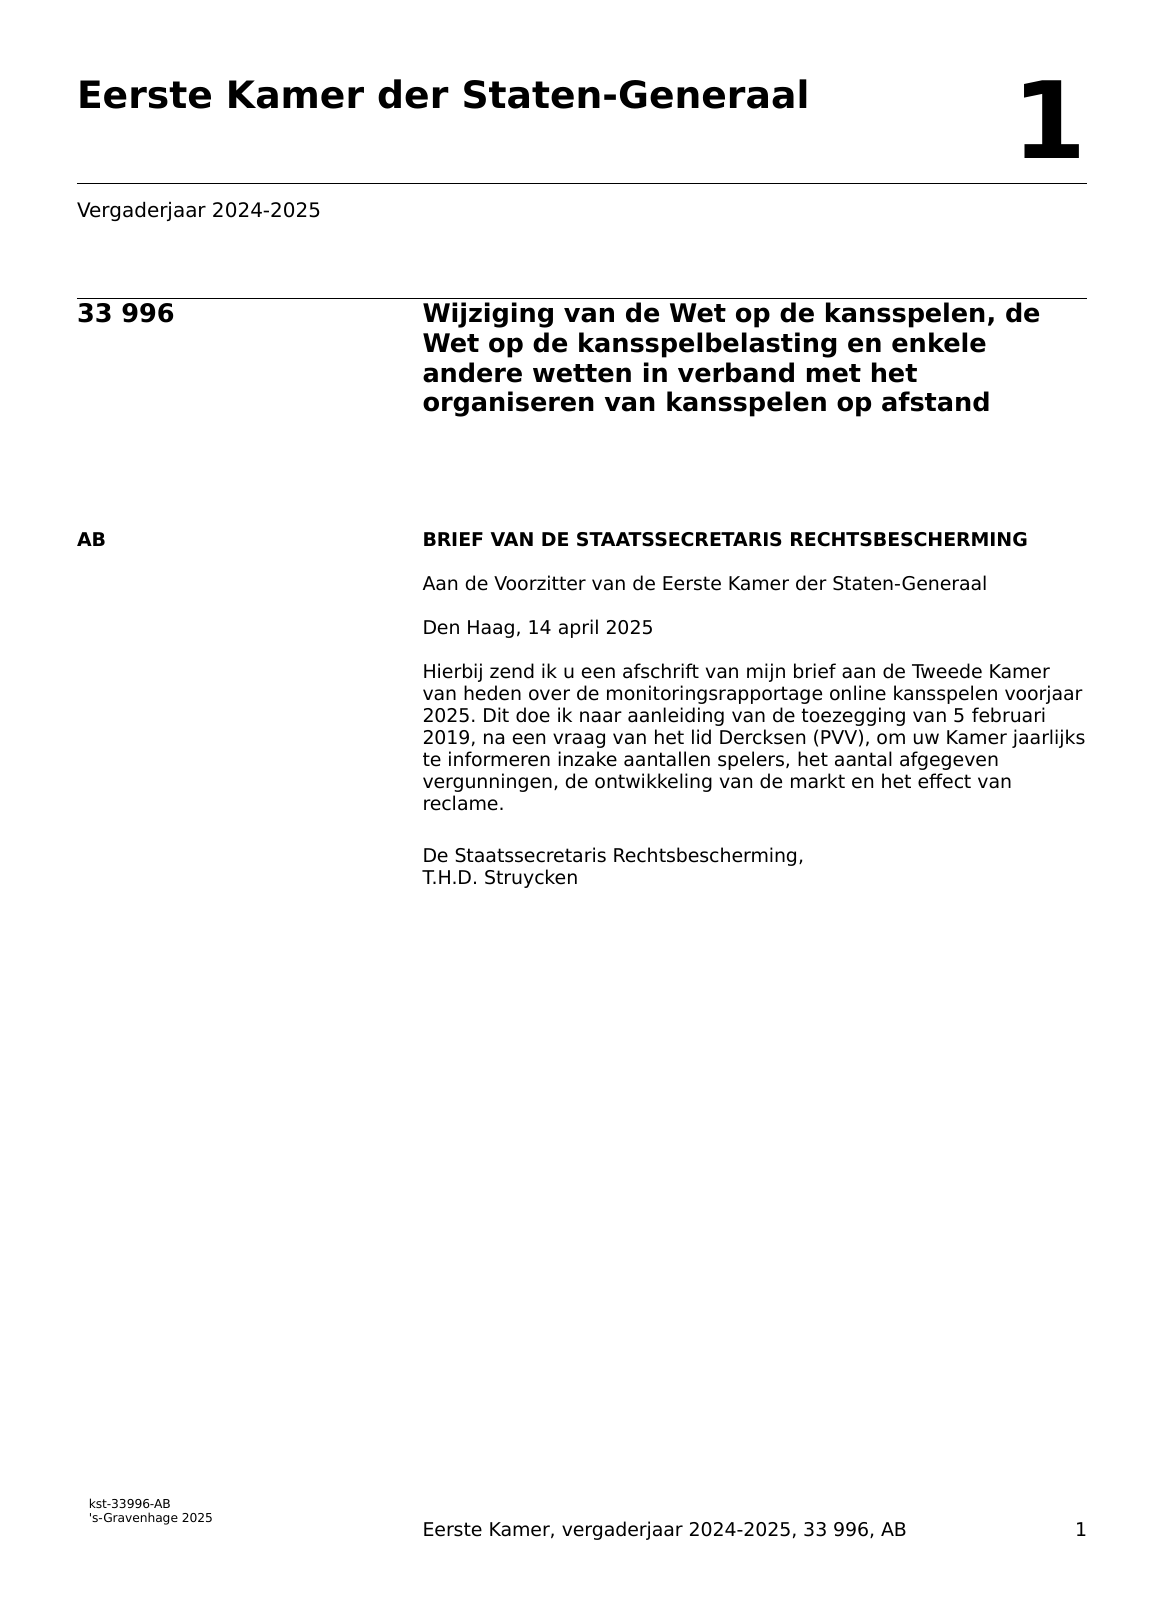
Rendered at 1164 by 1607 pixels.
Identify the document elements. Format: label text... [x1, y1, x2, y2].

subtitle AB BRIEF VAN DE STAATSSECRETARIS RECHTSBESCHERMING [77, 529, 1087, 551]
table_header 1 [886, 59, 1087, 183]
text 's-Gravenhage 2025 [88, 1511, 323, 1525]
text Hierbij zend ik u een afschrift van mijn brief aan de Tweede Kamer van heden over de monitoringsrapportage online kansspelen voorjaar 2025. Dit doe ik naar aanleiding van de toezegging van 5 februari 2019, na een vraag van het lid Dercksen (PVV), om uw Kamer jaarlijks te informeren inzake aantallen spelers, het aantal afgegeven vergunningen, de ontwikkeling van de markt en het effect van reclame. [422, 661, 1087, 815]
subtitle 33 996 Wijziging van de Wet op de kansspelen, de Wet op de kansspelbelasting en enkele andere wetten in verband met het organiseren van kansspelen op afstand [77, 299, 1087, 418]
text Den Haag, 14 april 2025 [422, 617, 1087, 639]
text kst-33996-AB [88, 1497, 323, 1511]
text De Staatssecretaris Rechtsbescherming, T.H.D. Struycken [422, 845, 1087, 889]
table_header Eerste Kamer der Staten-Generaal [77, 59, 886, 183]
table_cell Vergaderjaar 2024-2025 [77, 184, 1087, 298]
text Aan de Voorzitter van de Eerste Kamer der Staten-Generaal [422, 573, 1087, 595]
